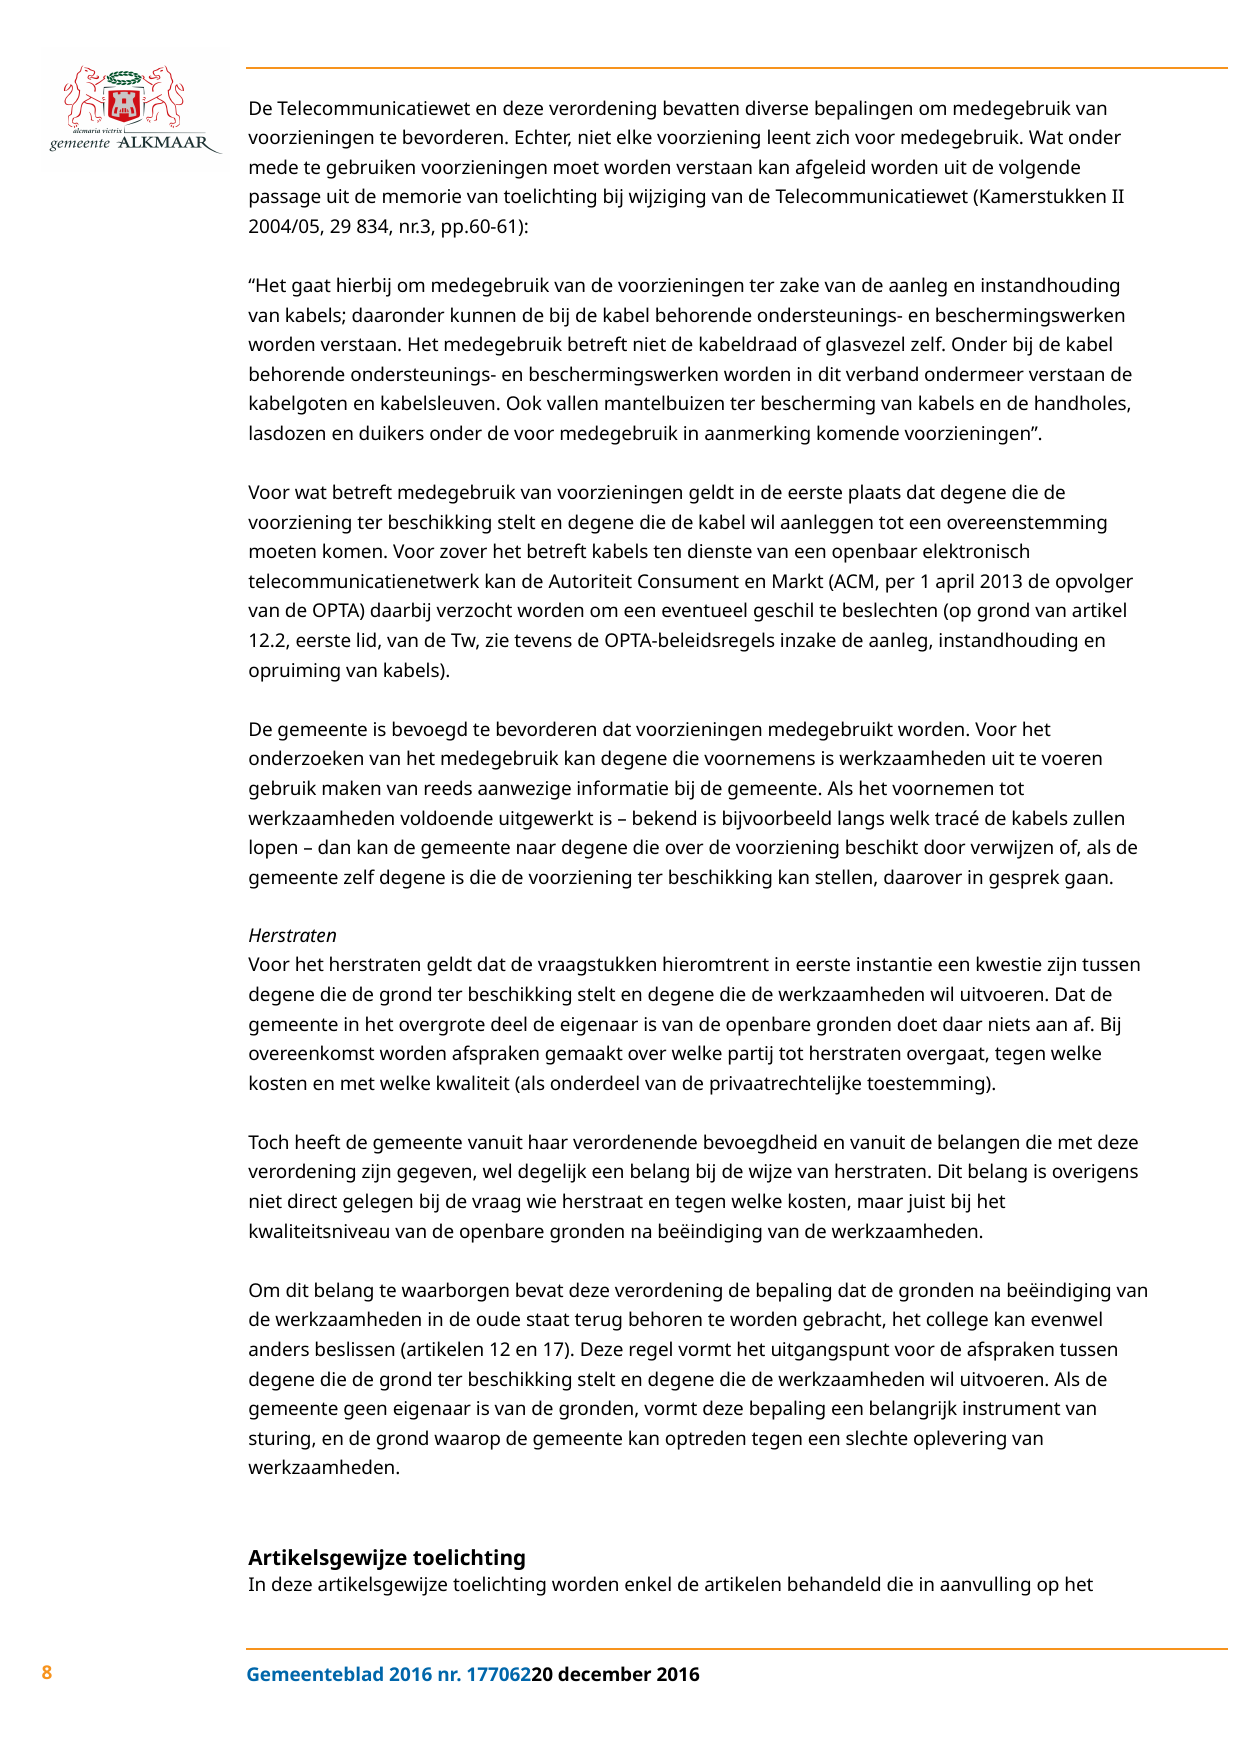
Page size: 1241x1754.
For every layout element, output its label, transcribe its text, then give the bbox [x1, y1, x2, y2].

text Toch heeft de gemeente vanuit haar verordenende bevoegdheid en vanuit de belangen die met deze verordening zijn gegeven, wel degelijk een belang bij de wijze van herstraten. Dit belang is overigens niet direct gelegen bij de vraag wie herstraat en tegen welke kosten, maar juist bij het kwaliteitsniveau van de openbare gronden na beëindiging van de werkzaamheden. [248, 1129, 1152, 1243]
text In deze artikelsgewijze toelichting worden enkel de artikelen behandeld die in aanvulling op het [248, 1572, 1152, 1597]
text “Het gaat hierbij om medegebruik van de voorzieningen ter zake van de aanleg en instandhouding van kabels; daaronder kunnen de bij de kabel behorende ondersteunings- en beschermingswerken worden verstaan. Het medegebruik betreft niet de kabeldraad of glasvezel zelf. Onder bij de kabel behorende ondersteunings- en beschermingswerken worden in dit verband ondermeer verstaan de kabelgoten en kabelsleuven. Ook vallen mantelbuizen ter bescherming van kabels en de handholes, lasdozen en duikers onder de voor medegebruik in aanmerking komende voorzieningen”. [248, 272, 1152, 446]
text De Telecommunicatiewet en deze verordening bevatten diverse bepalingen om medegebruik van voorzieningen te bevorderen. Echter, niet elke voorziening leent zich voor medegebruik. Wat onder mede te gebruiken voorzieningen moet worden verstaan kan afgeleid worden uit de volgende passage uit de memorie van toelichting bij wijziging van de Telecommunicatiewet (Kamerstukken II 2004/05, 29 834, nr.3, pp.60-61): [248, 95, 1152, 239]
picture [41, 47, 231, 172]
text Voor het herstraten geldt dat de vraagstukken hieromtrent in eerste instantie een kwestie zijn tussen degene die de grond ter beschikking stelt en degene die de werkzaamheden wil uitvoeren. Dat de gemeente in het overgrote deel de eigenaar is van de openbare gronden doet daar niets aan af. Bij overeenkomst worden afspraken gemaakt over welke partij tot herstraten overgaat, tegen welke kosten en met welke kwaliteit (als onderdeel van de privaatrechtelijke toestemming). [248, 952, 1152, 1096]
text Voor wat betreft medegebruik van voorzieningen geldt in de eerste plaats dat degene die de voorziening ter beschikking stelt en degene die de kabel wil aanleggen tot een overeenstemming moeten komen. Voor zover het betreft kabels ten dienste van een openbaar elektronisch telecommunicatienetwerk kan de Autoriteit Consument en Markt (ACM, per 1 april 2013 de opvolger van de OPTA) daarbij verzocht worden om een eventueel geschil te beslechten (op grond van artikel 12.2, eerste lid, van de Tw, zie tevens de OPTA-beleidsregels inzake de aanleg, instandhouding en opruiming van kabels). [248, 479, 1152, 683]
text Om dit belang te waarborgen bevat deze verordening de bepaling dat de gronden na beëindiging van de werkzaamheden in de oude staat terug behoren te worden gebracht, het college kan evenwel anders beslissen (artikelen 12 en 17). Deze regel vormt het uitgangspunt voor de afspraken tussen degene die de grond ter beschikking stelt en degene die de werkzaamheden wil uitvoeren. Als de gemeente geen eigenaar is van de gronden, vormt deze bepaling een belangrijk instrument van sturing, en de grond waarop de gemeente kan optreden tegen een slechte oplevering van werkzaamheden. [248, 1277, 1152, 1480]
text Artikelsgewijze toelichting [248, 1543, 1152, 1572]
text De gemeente is bevoegd te bevorderen dat voorzieningen medegebruikt worden. Voor het onderzoeken van het medegebruik kan degene die voornemens is werkzaamheden uit te voeren gebruik maken van reeds aanwezige informatie bij de gemeente. Als het voornemen tot werkzaamheden voldoende uitgewerkt is – bekend is bijvoorbeeld langs welk tracé de kabels zullen lopen – dan kan de gemeente naar degene die over de voorziening beschikt door verwijzen of, als de gemeente zelf degene is die de voorziening ter beschikking kan stellen, daarover in gesprek gaan. [248, 716, 1152, 890]
text Herstraten [248, 922, 1152, 948]
